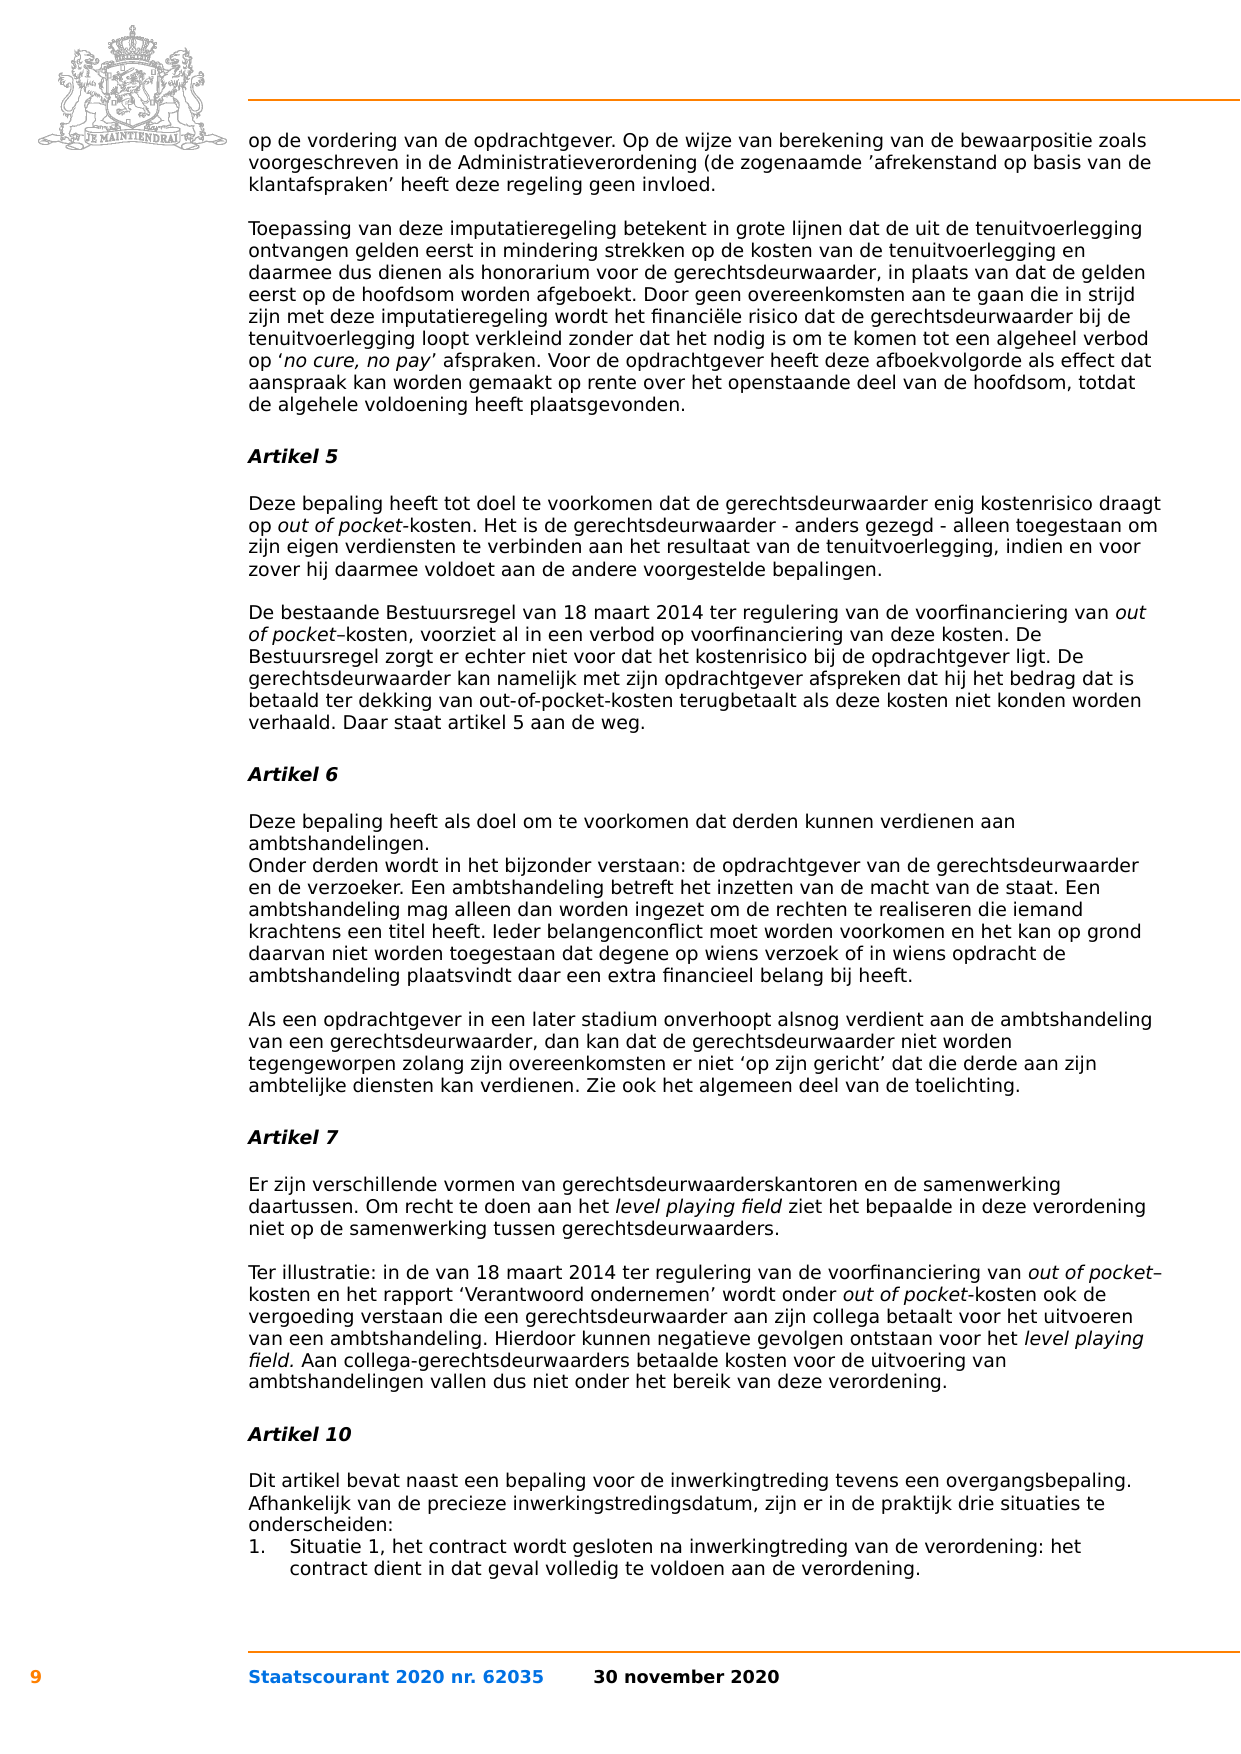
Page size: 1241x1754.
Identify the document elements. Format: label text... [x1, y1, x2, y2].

text 1. Situatie 1, het contract wordt gesloten na inwerkingtreding van de verordening: het contract dient in dat geval volledig te voldoen aan de verordening. [248, 1536, 1163, 1580]
subtitle Artikel 6 [248, 764, 1163, 786]
text Toepassing van deze imputatieregeling betekent in grote lijnen dat de uit de tenuitvoerlegging ontvangen gelden eerst in mindering strekken op de kosten van de tenuitvoerlegging en daarmee dus dienen als honorarium voor de gerechtsdeurwaarder, in plaats van dat de gelden eerst op de hoofdsom worden afgeboekt. Door geen overeenkomsten aan te gaan die in strijd zijn met deze imputatieregeling wordt het financiële risico dat de gerechtsdeurwaarder bij de tenuitvoerlegging loopt verkleind zonder dat het nodig is om te komen tot een algeheel verbod op ‘no cure, no pay’ afspraken. Voor de opdrachtgever heeft deze afboekvolgorde als effect dat aanspraak kan worden gemaakt op rente over het openstaande deel van de hoofdsom, totdat de algehele voldoening heeft plaatsgevonden. [248, 218, 1163, 416]
text Onder derden wordt in het bijzonder verstaan: de opdrachtgever van de gerechtsdeurwaarder en de verzoeker. Een ambtshandeling betreft het inzetten van de macht van de staat. Een ambtshandeling mag alleen dan worden ingezet om de rechten te realiseren die iemand krachtens een titel heeft. Ieder belangenconflict moet worden voorkomen en het kan op grond daarvan niet worden toegestaan dat degene op wiens verzoek of in wiens opdracht de ambtshandeling plaatsvindt daar een extra financieel belang bij heeft. [248, 855, 1163, 987]
picture [38, 25, 227, 150]
text Deze bepaling heeft als doel om te voorkomen dat derden kunnen verdienen aan ambtshandelingen. [248, 811, 1163, 855]
text Als een opdrachtgever in een later stadium onverhoopt alsnog verdient aan de ambtshandeling van een gerechtsdeurwaarder, dan kan dat de gerechtsdeurwaarder niet worden tegengeworpen zolang zijn overeenkomsten er niet ‘op zijn gericht’ dat die derde aan zijn ambtelijke diensten kan verdienen. Zie ook het algemeen deel van de toelichting. [248, 1009, 1163, 1097]
text op de vordering van de opdrachtgever. Op de wijze van berekening van de bewaarpositie zoals voorgeschreven in de Administratieverordening (de zogenaamde ’afrekenstand op basis van de klantafspraken’ heeft deze regeling geen invloed. [248, 130, 1163, 196]
text Deze bepaling heeft tot doel te voorkomen dat de gerechtsdeurwaarder enig kostenrisico draagt op out of pocket-kosten. Het is de gerechtsdeurwaarder - anders gezegd - alleen toegestaan om zijn eigen verdiensten te verbinden aan het resultaat van de tenuitvoerlegging, indien en voor zover hij daarmee voldoet aan de andere voorgestelde bepalingen. [248, 492, 1163, 580]
subtitle Artikel 7 [248, 1127, 1163, 1149]
subtitle Artikel 10 [248, 1423, 1163, 1445]
text Dit artikel bevat naast een bepaling voor de inwerkingtreding tevens een overgangsbepaling. Afhankelijk van de precieze inwerkingstredingsdatum, zijn er in de praktijk drie situaties te onderscheiden: [248, 1470, 1163, 1536]
text De bestaande Bestuursregel van 18 maart 2014 ter regulering van de voorfinanciering van out of pocket–kosten, voorziet al in een verbod op voorfinanciering van deze kosten. De Bestuursregel zorgt er echter niet voor dat het kostenrisico bij de opdrachtgever ligt. De gerechtsdeurwaarder kan namelijk met zijn opdrachtgever afspreken dat hij het bedrag dat is betaald ter dekking van out-of-pocket-kosten terugbetaalt als deze kosten niet konden worden verhaald. Daar staat artikel 5 aan de weg. [248, 602, 1163, 734]
text Ter illustratie: in de van 18 maart 2014 ter regulering van de voorfinanciering van out of pocket–kosten en het rapport ‘Verantwoord ondernemen’ wordt onder out of pocket-kosten ook de vergoeding verstaan die een gerechtsdeurwaarder aan zijn collega betaalt voor het uitvoeren van een ambtshandeling. Hierdoor kunnen negatieve gevolgen ontstaan voor het level playing field. Aan collega-gerechtsdeurwaarders betaalde kosten voor de uitvoering van ambtshandelingen vallen dus niet onder het bereik van deze verordening. [248, 1262, 1163, 1393]
text Er zijn verschillende vormen van gerechtsdeurwaarderskantoren en de samenwerking daartussen. Om recht te doen aan het level playing field ziet het bepaalde in deze verordening niet op de samenwerking tussen gerechtsdeurwaarders. [248, 1174, 1163, 1240]
subtitle Artikel 5 [248, 446, 1163, 467]
